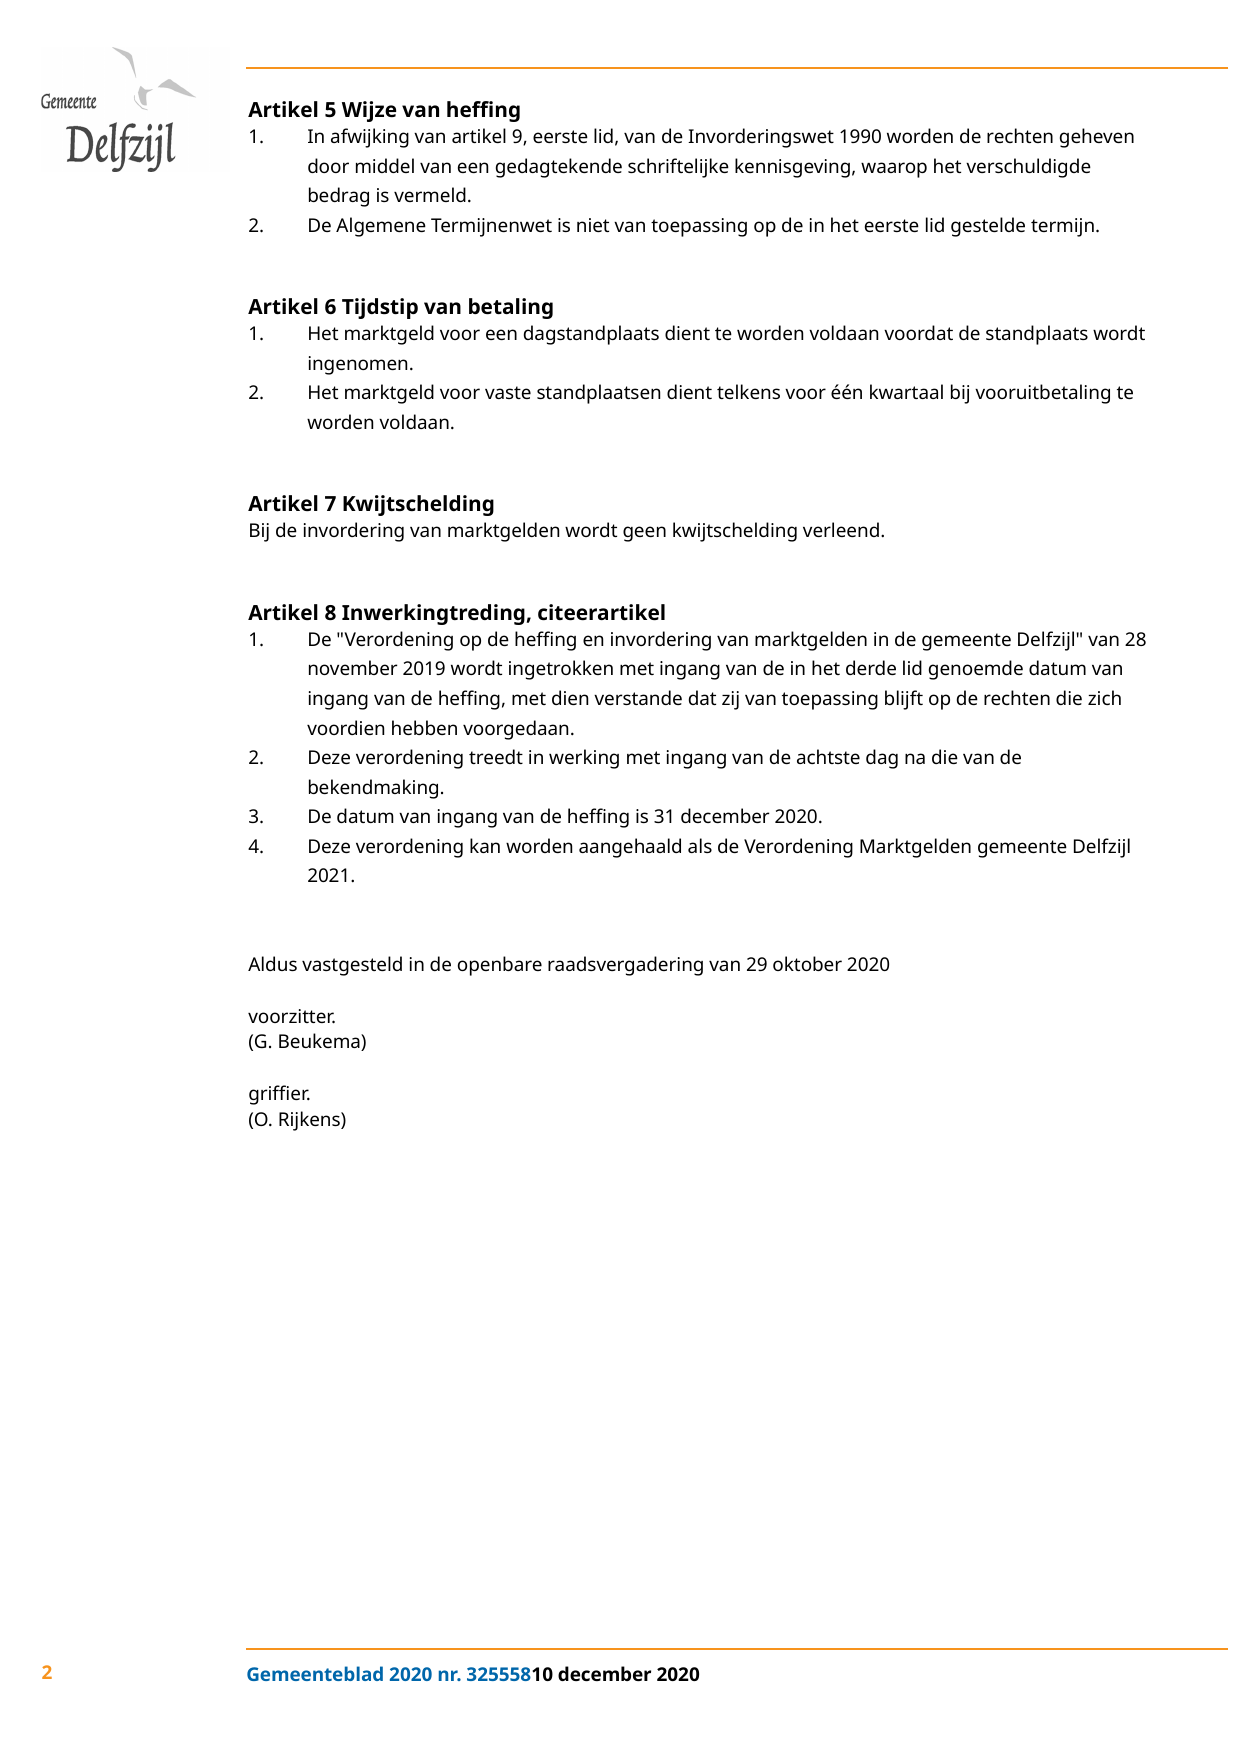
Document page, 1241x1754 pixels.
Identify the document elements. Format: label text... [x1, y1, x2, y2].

list Deze verordening kan worden aangehaald als de Verordening Marktgelden gemeente Delfzijl 2021. [248, 833, 1152, 888]
list De Algemene Termijnenwet is niet van toepassing op de in het eerste lid gestelde termijn. [248, 212, 1152, 238]
list De datum van ingang van de heffing is 31 december 2020. [248, 803, 1152, 829]
text Artikel 8 Inwerkingtreding, citeerartikel [248, 598, 1152, 626]
text Artikel 7 Kwijtschelding [248, 489, 1152, 518]
text Artikel 5 Wijze van heffing [248, 95, 1152, 123]
text griffier. [248, 1080, 1152, 1106]
list Het marktgeld voor vaste standplaatsen dient telkens voor één kwartaal bij vooruitbetaling te worden voldaan. [248, 379, 1152, 435]
list Deze verordening treedt in werking met ingang van de achtste dag na die van de bekendmaking. [248, 744, 1152, 800]
text voorzitter. [248, 1003, 1152, 1029]
text Artikel 6 Tijdstip van betaling [248, 292, 1152, 320]
text (O. Rijkens) [248, 1106, 1152, 1132]
list In afwijking van artikel 9, eerste lid, van de Invorderingswet 1990 worden de rechten geheven door middel van een gedagtekende schriftelijke kennisgeving, waarop het verschuldigde bedrag is vermeld. [248, 123, 1152, 208]
text Aldus vastgesteld in de openbare raadsvergadering van 29 oktober 2020 [248, 951, 1152, 977]
picture [41, 47, 231, 172]
text (G. Beukema) [248, 1029, 1152, 1054]
list De "Verordening op de heffing en invordering van marktgelden in de gemeente Delfzijl" van 28 november 2019 wordt ingetrokken met ingang van de in het derde lid genoemde datum van ingang van de heffing, met dien verstande dat zij van toepassing blijft op de rechten die zich voordien hebben voorgedaan. [248, 626, 1152, 741]
list Het marktgeld voor een dagstandplaats dient te worden voldaan voordat de standplaats wordt ingenomen. [248, 320, 1152, 376]
text Bij de invordering van marktgelden wordt geen kwijtschelding verleend. [248, 518, 1152, 543]
